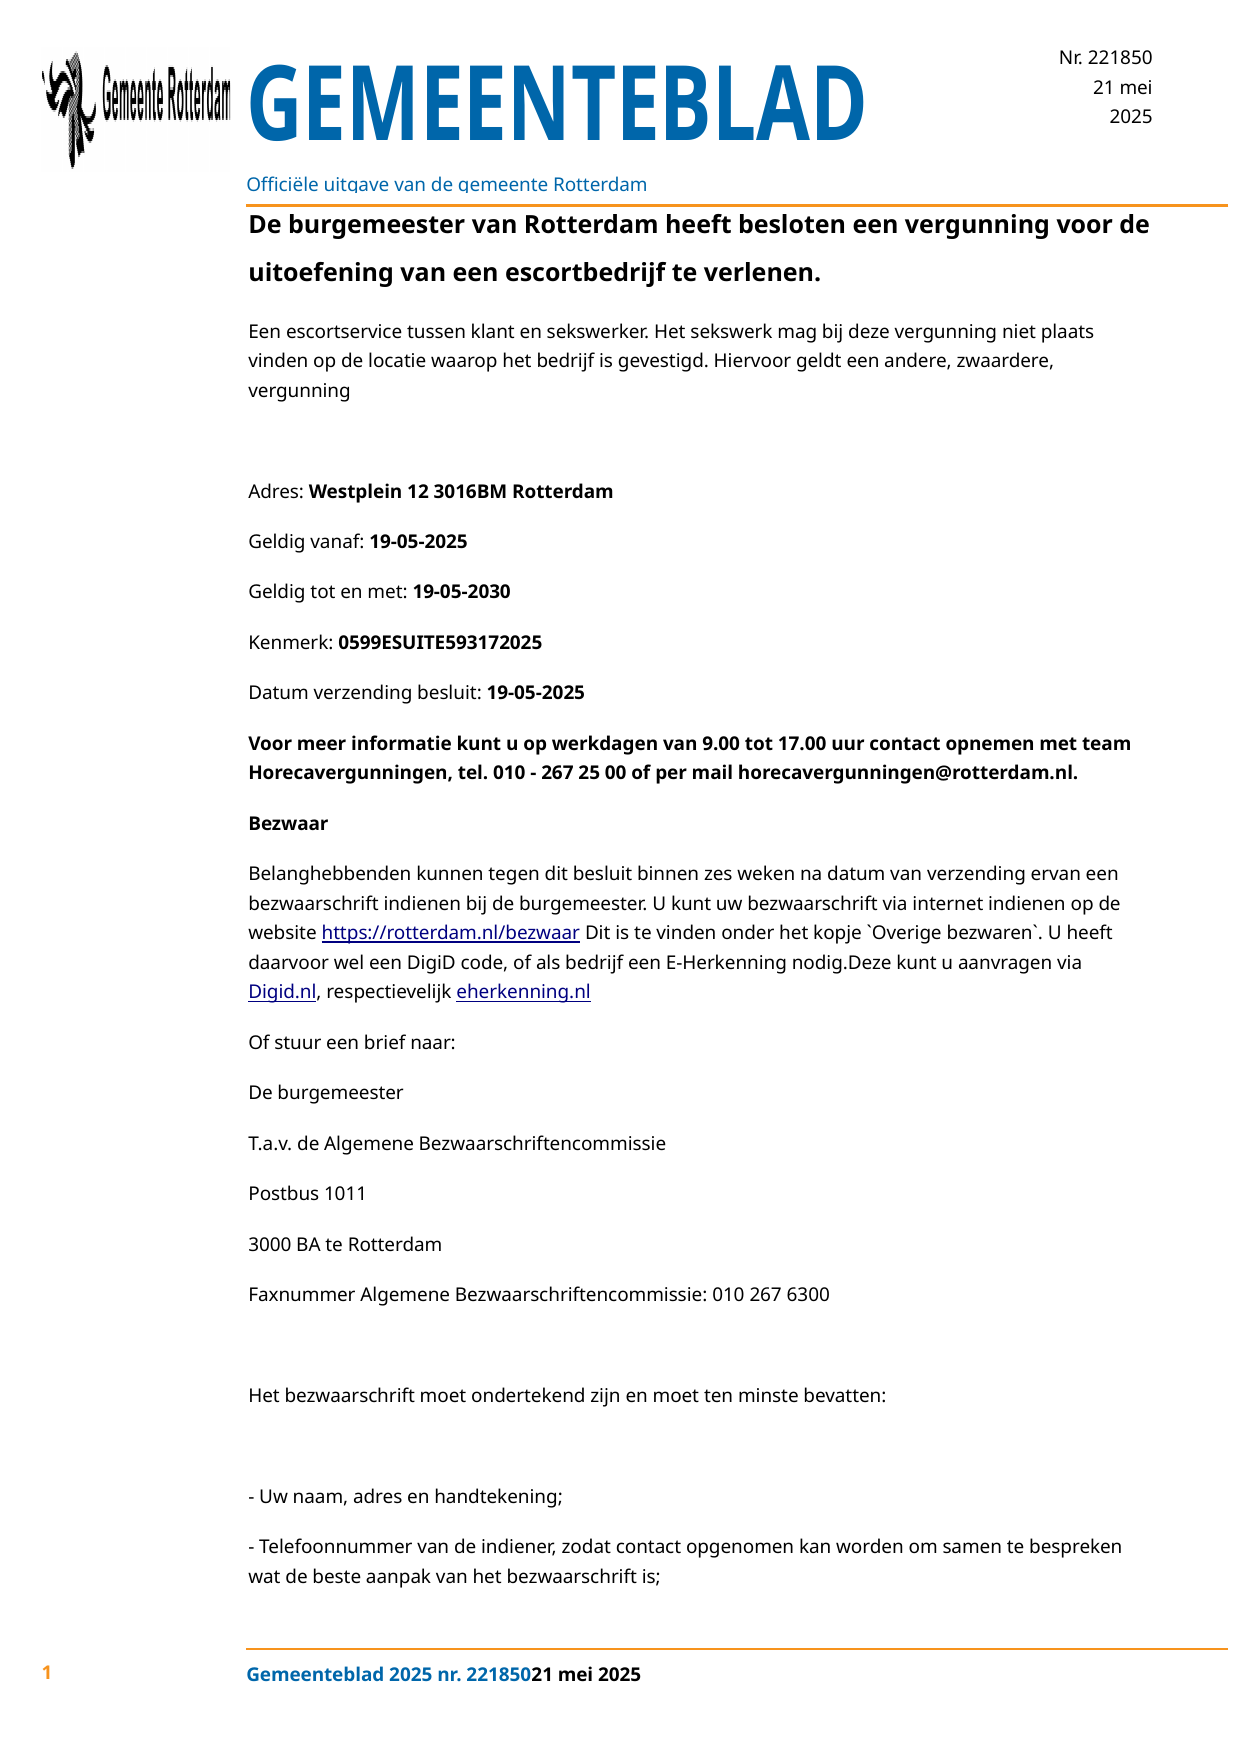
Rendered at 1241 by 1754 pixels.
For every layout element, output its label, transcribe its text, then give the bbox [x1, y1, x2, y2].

text - Uw naam, adres en handtekening; [248, 1483, 1152, 1509]
text Geldig tot en met: 19-05-2030 [248, 579, 1152, 604]
picture [41, 47, 231, 172]
text Voor meer informatie kunt u op werkdagen van 9.00 tot 17.00 uur contact opnemen met team Horecavergunningen, tel. 010 - 267 25 00 of per mail horecavergunningen@rotterdam.nl. [248, 730, 1152, 785]
text Kenmerk: 0599ESUITE593172025 [248, 629, 1152, 655]
text - Telefoonnummer van de indiener, zodat contact opgenomen kan worden om samen te bespreken wat de beste aanpak van het bezwaarschrift is; [248, 1533, 1152, 1589]
text De burgemeester van Rotterdam heeft besloten een vergunning voor de uitoefening van een escortbedrijf te verlenen. [248, 207, 1152, 288]
text Of stuur een brief naar: [248, 1029, 1152, 1055]
text 3000 BA te Rotterdam [248, 1231, 1152, 1257]
text T.a.v. de Algemene Bezwaarschriftencommissie [248, 1130, 1152, 1156]
text Postbus 1011 [248, 1180, 1152, 1206]
text Een escortservice tussen klant en sekswerker. Het sekswerk mag bij deze vergunning niet plaats vinden op de locatie waarop het bedrijf is gevestigd. Hiervoor geldt een andere, zwaardere, vergunning [248, 318, 1152, 403]
text Adres: Westplein 12 3016BM Rotterdam [248, 478, 1152, 504]
text Belanghebbenden kunnen tegen dit besluit binnen zes weken na datum van verzending ervan een bezwaarschrift indienen bij de burgemeester. U kunt uw bezwaarschrift via internet indienen op de website https://rotterdam.nl/bezwaar Dit is te vinden onder het kopje `Overige bezwaren`. U heeft daarvoor wel een DigiD code, of als bedrijf een E-Herkenning nodig.Deze kunt u aanvragen via Digid.nl, respectievelijk eherkenning.nl [248, 860, 1152, 1004]
text Het bezwaarschrift moet ondertekend zijn en moet ten minste bevatten: [248, 1382, 1152, 1408]
text Datum verzending besluit: 19-05-2025 [248, 679, 1152, 705]
text Geldig vanaf: 19-05-2025 [248, 528, 1152, 554]
text Faxnummer Algemene Bezwaarschriftencommissie: 010 267 6300 [248, 1281, 1152, 1307]
text Bezwaar [248, 810, 1152, 836]
text De burgemeester [248, 1079, 1152, 1105]
